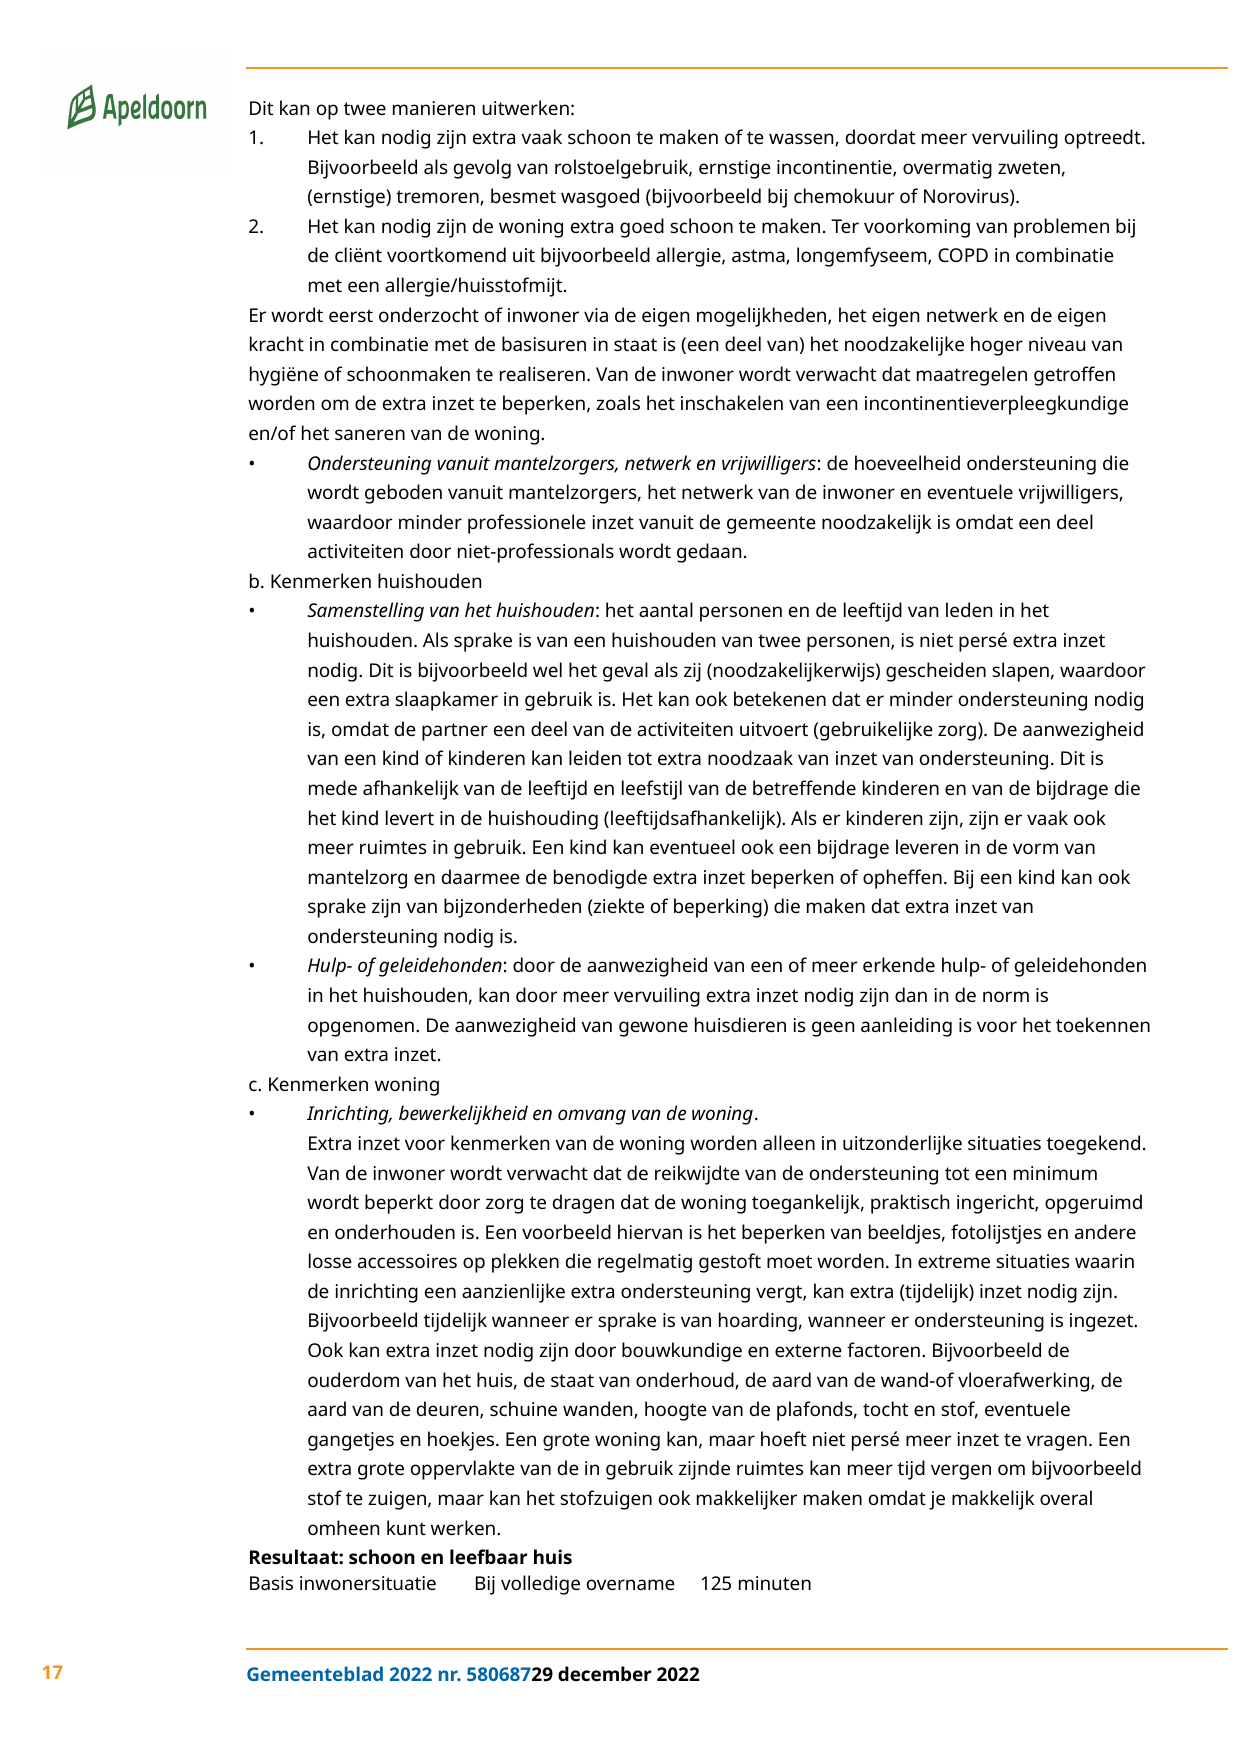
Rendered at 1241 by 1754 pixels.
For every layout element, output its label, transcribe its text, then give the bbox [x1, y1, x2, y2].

list Het kan nodig zijn de woning extra goed schoon te maken. Ter voorkoming van problemen bij de cliënt voortkomend uit bijvoorbeeld allergie, astma, longemfyseem, COPD in combinatie met een allergie/huisstofmijt. [248, 213, 1152, 298]
list Samenstelling van het huishouden: het aantal personen en de leeftijd van leden in het huishouden. Als sprake is van een huishouden van twee personen, is niet persé extra inzet nodig. Dit is bijvoorbeeld wel het geval als zij (noodzakelijkerwijs) gescheiden slapen, waardoor een extra slaapkamer in gebruik is. Het kan ook betekenen dat er minder ondersteuning nodig is, omdat de partner een deel van de activiteiten uitvoert (gebruikelijke zorg). De aanwezigheid van een kind of kinderen kan leiden tot extra noodzaak van inzet van ondersteuning. Dit is mede afhankelijk van de leeftijd en leefstijl van de betreffende kinderen en van de bijdrage die het kind levert in de huishouding (leeftijdsafhankelijk). Als er kinderen zijn, zijn er vaak ook meer ruimtes in gebruik. Een kind kan eventueel ook een bijdrage leveren in de vorm van mantelzorg en daarmee de benodigde extra inzet beperken of opheffen. Bij een kind kan ook sprake zijn van bijzonderheden (ziekte of beperking) die maken dat extra inzet van ondersteuning nodig is. [248, 598, 1152, 949]
text c. Kenmerken woning [248, 1071, 1152, 1097]
table_cell Bij volledige overname [474, 1570, 700, 1596]
table_cell [926, 1570, 1152, 1596]
list Hulp- of geleidehonden: door de aanwezigheid van een of meer erkende hulp- of geleidehonden in het huishouden, kan door meer vervuiling extra inzet nodig zijn dan in de norm is opgenomen. De aanwezigheid van gewone huisdieren is geen aanleiding is voor het toekennen van extra inzet. [248, 953, 1152, 1067]
list Extra inzet voor kenmerken van de woning worden alleen in uitzonderlijke situaties toegekend. Van de inwoner wordt verwacht dat de reikwijdte van de ondersteuning tot een minimum wordt beperkt door zorg te dragen dat de woning toegankelijk, praktisch ingericht, opgeruimd en onderhouden is. Een voorbeeld hiervan is het beperken van beeldjes, fotolijstjes en andere losse accessoires op plekken die regelmatig gestoft moet worden. In extreme situaties waarin de inrichting een aanzienlijke extra ondersteuning vergt, kan extra (tijdelijk) inzet nodig zijn. Bijvoorbeeld tijdelijk wanneer er sprake is van hoarding, wanneer er ondersteuning is ingezet. Ook kan extra inzet nodig zijn door bouwkundige en externe factoren. Bijvoorbeeld de ouderdom van het huis, de staat van onderhoud, de aard van de wand-of vloerafwerking, de aard van de deuren, schuine wanden, hoogte van de plafonds, tocht en stof, eventuele gangetjes en hoekjes. Een grote woning kan, maar hoeft niet persé meer inzet te vragen. Een extra grote oppervlakte van de in gebruik zijnde ruimtes kan meer tijd vergen om bijvoorbeeld stof te zuigen, maar kan het stofzuigen ook makkelijker maken omdat je makkelijk overal omheen kunt werken. [248, 1130, 1152, 1541]
list Inrichting, bewerkelijkheid en omvang van de woning. [248, 1101, 1152, 1126]
table_header Resultaat: schoon en leefbaar huis [248, 1545, 1152, 1570]
text b. Kenmerken huishouden [248, 568, 1152, 594]
table_cell Basis inwonersituatie [248, 1570, 474, 1596]
text Er wordt eerst onderzocht of inwoner via de eigen mogelijkheden, het eigen netwerk en de eigen kracht in combinatie met de basisuren in staat is (een deel van) het noodzakelijke hoger niveau van hygiëne of schoonmaken te realiseren. Van de inwoner wordt verwacht dat maatregelen getroffen worden om de extra inzet te beperken, zoals het inschakelen van een incontinentieverpleegkundige en/of het saneren van de woning. [248, 302, 1152, 446]
table_cell 125 minuten [700, 1570, 926, 1596]
list Het kan nodig zijn extra vaak schoon te maken of te wassen, doordat meer vervuiling optreedt. Bijvoorbeeld als gevolg van rolstoelgebruik, ernstige incontinentie, overmatig zweten, (ernstige) tremoren, besmet wasgoed (bijvoorbeeld bij chemokuur of Norovirus). [248, 124, 1152, 209]
list Ondersteuning vanuit mantelzorgers, netwerk en vrijwilligers: de hoeveelheid ondersteuning die wordt geboden vanuit mantelzorgers, het netwerk van de inwoner en eventuele vrijwilligers, waardoor minder professionele inzet vanuit de gemeente noodzakelijk is omdat een deel activiteiten door niet-professionals wordt gedaan. [248, 450, 1152, 564]
picture [41, 47, 231, 172]
text Dit kan op twee manieren uitwerken: [248, 95, 1152, 121]
